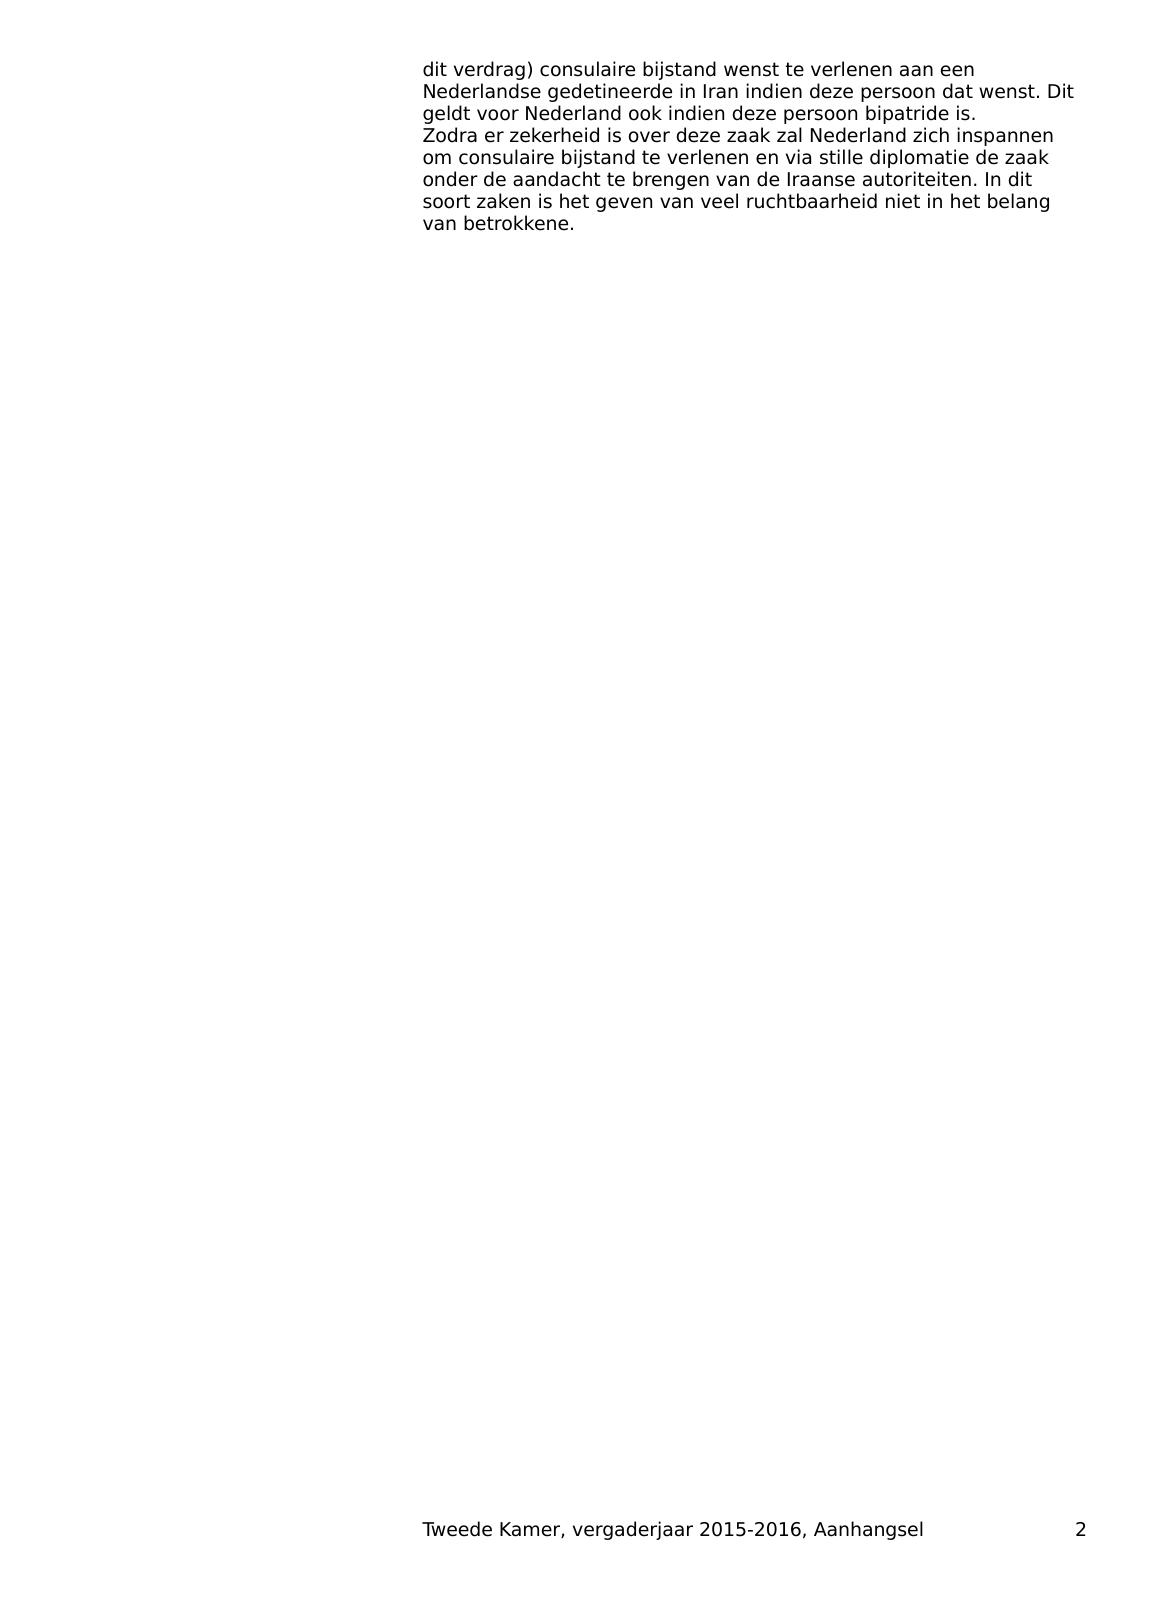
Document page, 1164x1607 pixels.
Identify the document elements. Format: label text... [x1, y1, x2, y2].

text dit verdrag) consulaire bijstand wenst te verlenen aan een Nederlandse gedetineerde in Iran indien deze persoon dat wenst. Dit geldt voor Nederland ook indien deze persoon bipatride is. [422, 59, 1087, 125]
text Zodra er zekerheid is over deze zaak zal Nederland zich inspannen om consulaire bijstand te verlenen en via stille diplomatie de zaak onder de aandacht te brengen van de Iraanse autoriteiten. In dit soort zaken is het geven van veel ruchtbaarheid niet in het belang van betrokkene. [422, 125, 1087, 235]
